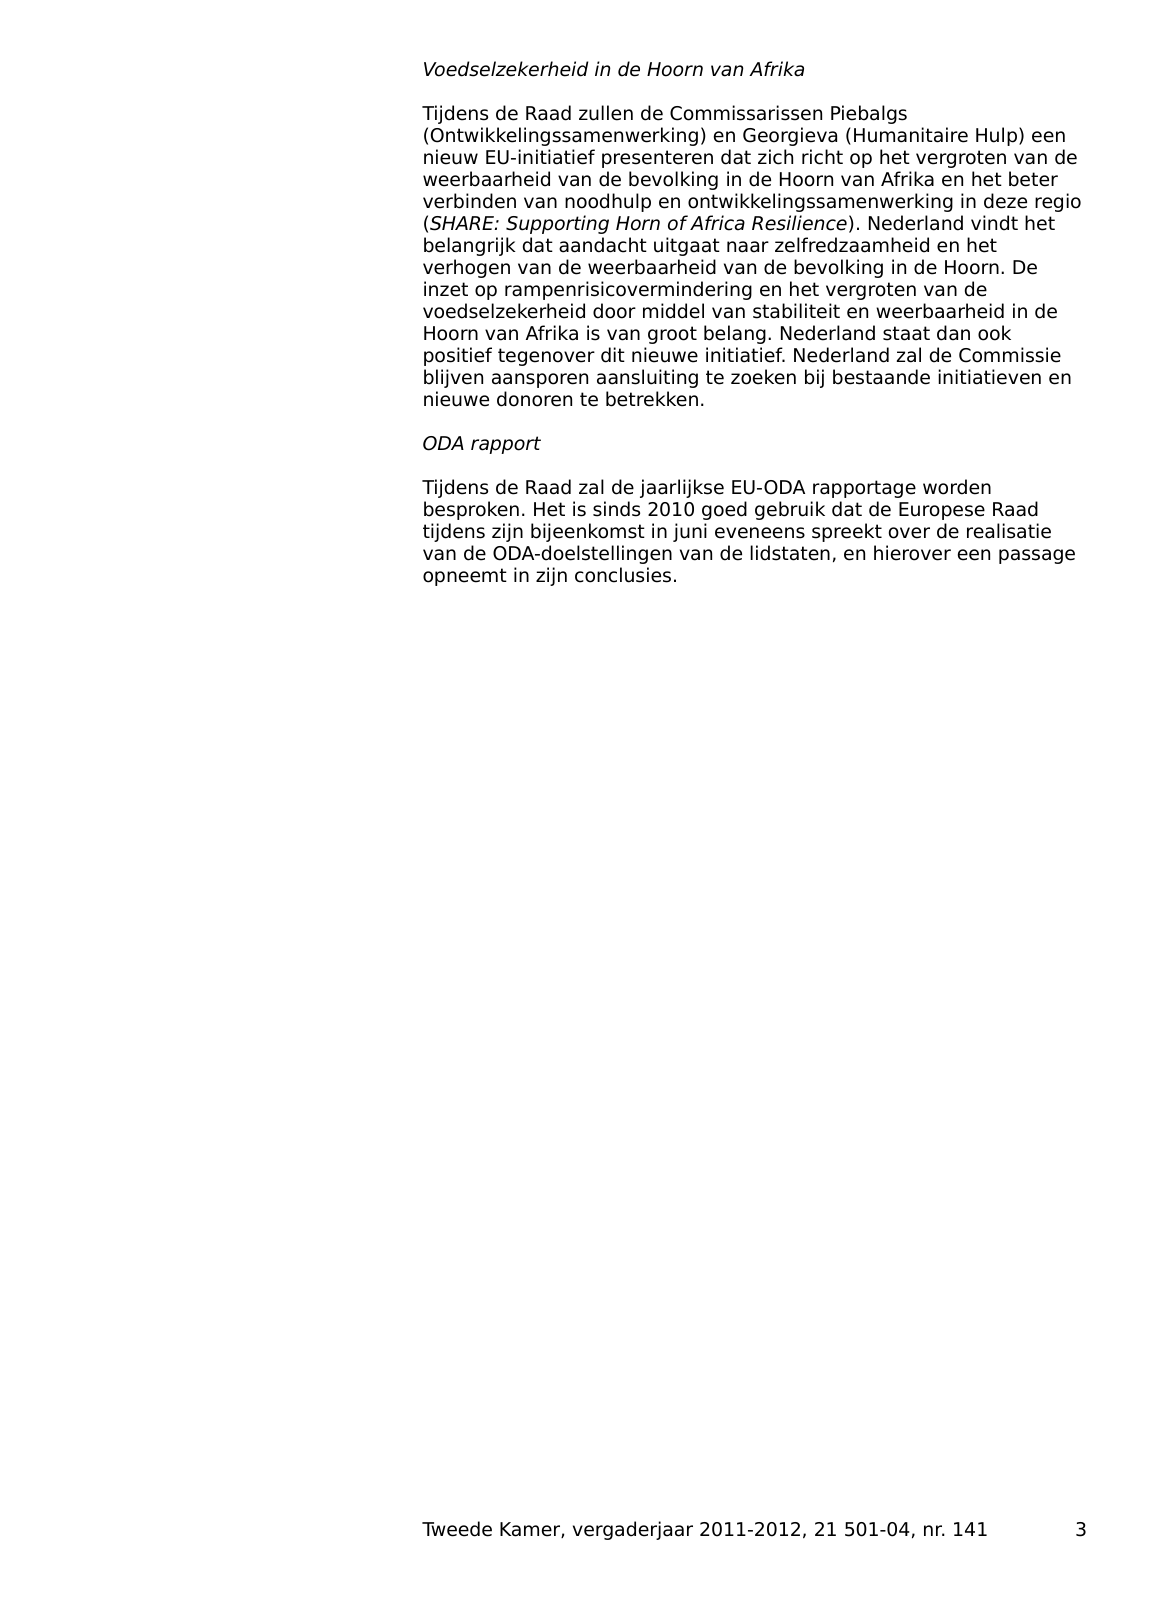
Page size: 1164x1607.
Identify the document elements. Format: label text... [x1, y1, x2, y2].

text Tijdens de Raad zal de jaarlijkse EU-ODA rapportage worden besproken. Het is sinds 2010 goed gebruik dat de Europese Raad tijdens zijn bijeenkomst in juni eveneens spreekt over de realisatie van de ODA-doelstellingen van de lidstaten, en hierover een passage opneemt in zijn conclusies. [422, 477, 1087, 587]
subtitle Voedselzekerheid in de Hoorn van Afrika [422, 59, 1087, 81]
subtitle ODA rapport [422, 433, 1087, 455]
text Tijdens de Raad zullen de Commissarissen Piebalgs (Ontwikkelingssamenwerking) en Georgieva (Humanitaire Hulp) een nieuw EU-initiatief presenteren dat zich richt op het vergroten van de weerbaarheid van de bevolking in de Hoorn van Afrika en het beter verbinden van noodhulp en ontwikkelingssamenwerking in deze regio (SHARE: Supporting Horn of Africa Resilience). Nederland vindt het belangrijk dat aandacht uitgaat naar zelfredzaamheid en het verhogen van de weerbaarheid van de bevolking in de Hoorn. De inzet op rampenrisicovermindering en het vergroten van de voedselzekerheid door middel van stabiliteit en weerbaarheid in de Hoorn van Afrika is van groot belang. Nederland staat dan ook positief tegenover dit nieuwe initiatief. Nederland zal de Commissie blijven aansporen aansluiting te zoeken bij bestaande initiatieven en nieuwe donoren te betrekken. [422, 103, 1087, 411]
